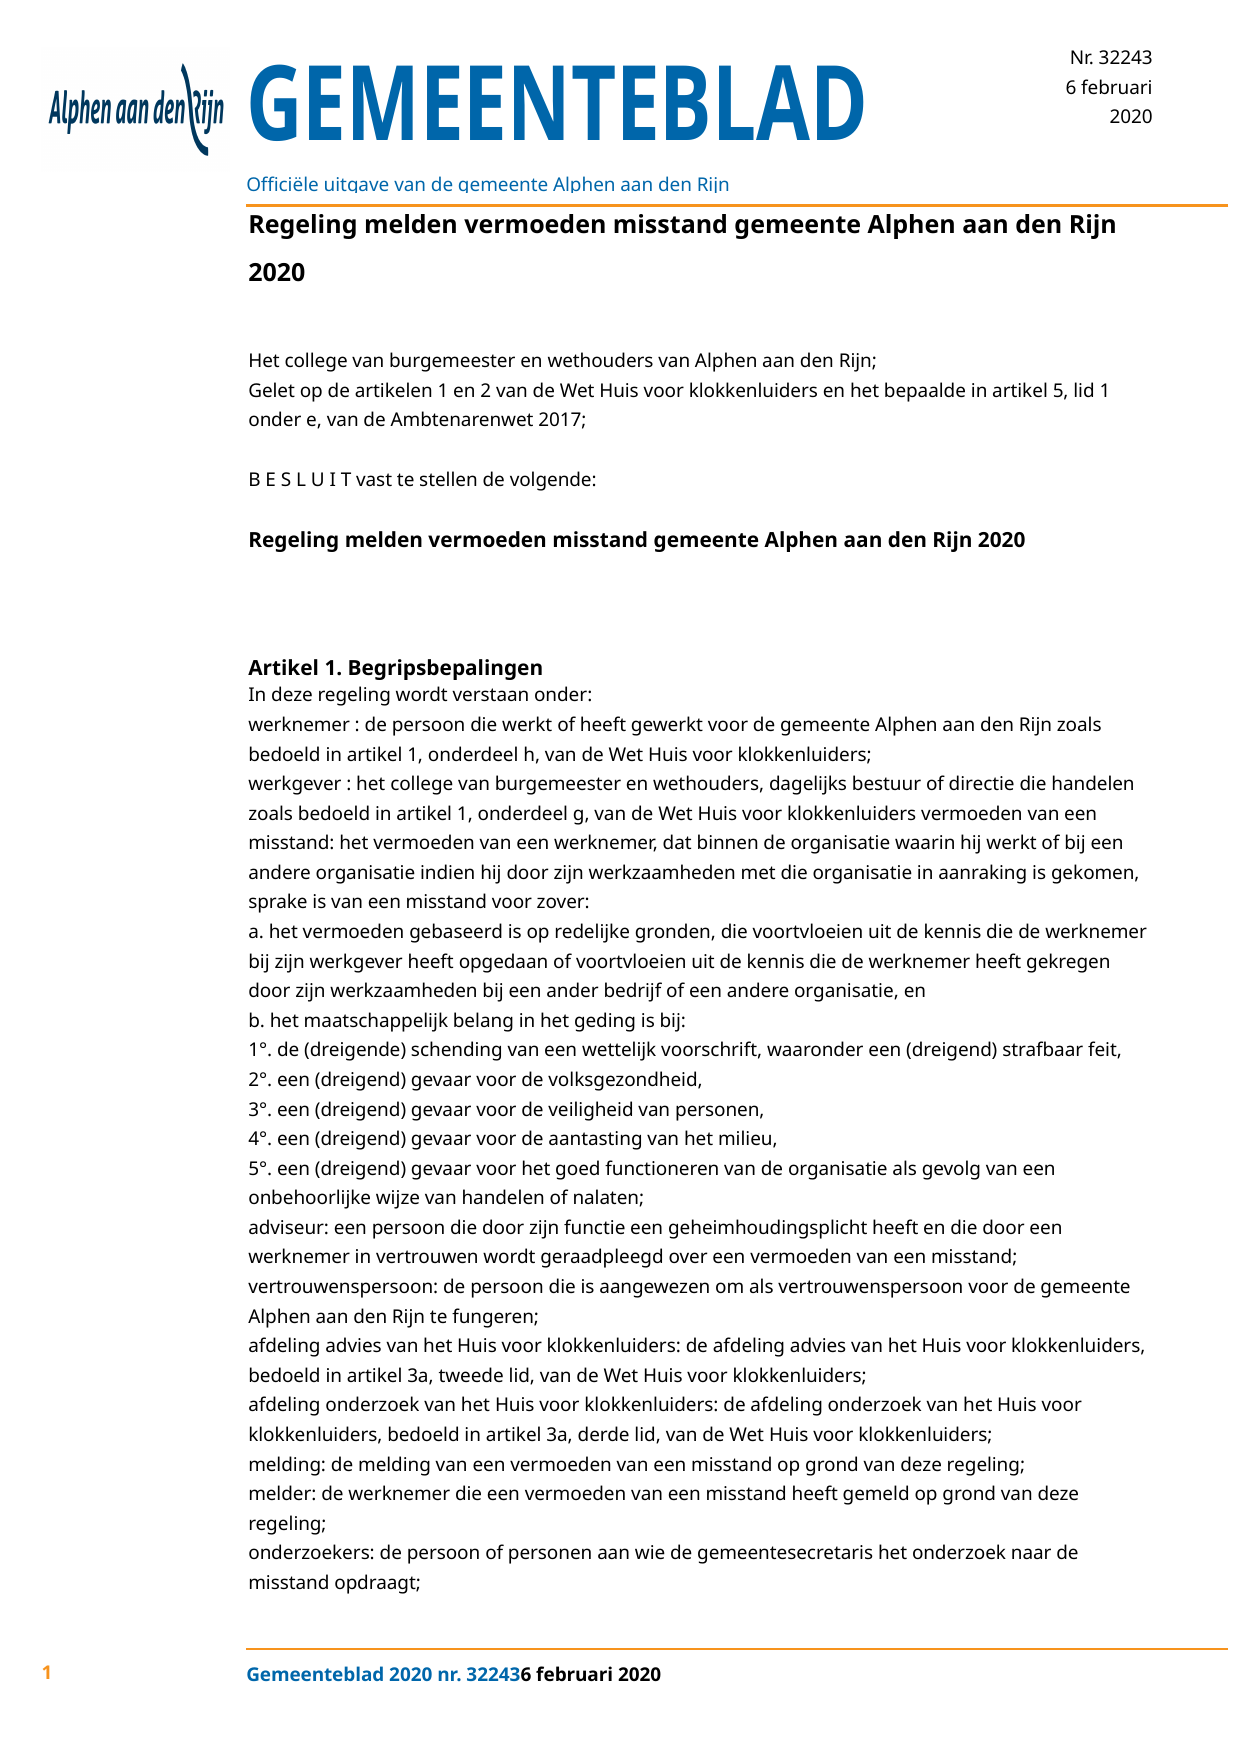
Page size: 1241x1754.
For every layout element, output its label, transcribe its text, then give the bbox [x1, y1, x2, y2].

text Het college van burgemeester en wethouders van Alphen aan den Rijn; [248, 347, 1152, 373]
text Regeling melden vermoeden misstand gemeente Alphen aan den Rijn 2020 [248, 207, 1152, 288]
text B E S L U I T vast te stellen de volgende: [248, 466, 1152, 492]
picture [41, 47, 231, 172]
text Regeling melden vermoeden misstand gemeente Alphen aan den Rijn 2020 [248, 525, 1152, 553]
text afdeling onderzoek van het Huis voor klokkenluiders: de afdeling onderzoek van het Huis voor klokkenluiders, bedoeld in artikel 3a, derde lid, van de Wet Huis voor klokkenluiders; [248, 1392, 1152, 1447]
text melder: de werknemer die een vermoeden van een misstand heeft gemeld op grond van deze regeling; [248, 1480, 1152, 1536]
text 5°. een (dreigend) gevaar voor het goed functioneren van de organisatie als gevolg van een onbehoorlijke wijze van handelen of nalaten; [248, 1155, 1152, 1210]
text Artikel 1. Begripsbepalingen [248, 653, 1152, 682]
text a. het vermoeden gebaseerd is op redelijke gronden, die voortvloeien uit de kennis die de werknemer bij zijn werkgever heeft opgedaan of voortvloeien uit de kennis die de werknemer heeft gekregen door zijn werkzaamheden bij een ander bedrijf of een andere organisatie, en [248, 918, 1152, 1003]
text b. het maatschappelijk belang in het geding is bij: [248, 1007, 1152, 1033]
text adviseur: een persoon die door zijn functie een geheimhoudingsplicht heeft en die door een werknemer in vertrouwen wordt geraadpleegd over een vermoeden van een misstand; [248, 1214, 1152, 1269]
text werkgever : het college van burgemeester en wethouders, dagelijks bestuur of directie die handelen zoals bedoeld in artikel 1, onderdeel g, van de Wet Huis voor klokkenluiders vermoeden van een misstand: het vermoeden van een werknemer, dat binnen de organisatie waarin hij werkt of bij een andere organisatie indien hij door zijn werkzaamheden met die organisatie in aanraking is gekomen, sprake is van een misstand voor zover: [248, 770, 1152, 914]
text 1°. de (dreigende) schending van een wettelijk voorschrift, waaronder een (dreigend) strafbaar feit, [248, 1037, 1152, 1062]
text werknemer : de persoon die werkt of heeft gewerkt voor de gemeente Alphen aan den Rijn zoals bedoeld in artikel 1, onderdeel h, van de Wet Huis voor klokkenluiders; [248, 711, 1152, 766]
text melding: de melding van een vermoeden van een misstand op grond van deze regeling; [248, 1451, 1152, 1476]
text afdeling advies van het Huis voor klokkenluiders: de afdeling advies van het Huis voor klokkenluiders, bedoeld in artikel 3a, tweede lid, van de Wet Huis voor klokkenluiders; [248, 1332, 1152, 1388]
text Gelet op de artikelen 1 en 2 van de Wet Huis voor klokkenluiders en het bepaalde in artikel 5, lid 1 onder e, van de Ambtenarenwet 2017; [248, 377, 1152, 432]
text In deze regeling wordt verstaan onder: [248, 682, 1152, 707]
text onderzoekers: de persoon of personen aan wie de gemeentesecretaris het onderzoek naar de misstand opdraagt; [248, 1539, 1152, 1595]
text 4°. een (dreigend) gevaar voor de aantasting van het milieu, [248, 1125, 1152, 1151]
text 3°. een (dreigend) gevaar voor de veiligheid van personen, [248, 1096, 1152, 1121]
text 2°. een (dreigend) gevaar voor de volksgezondheid, [248, 1066, 1152, 1092]
text vertrouwenspersoon: de persoon die is aangewezen om als vertrouwenspersoon voor de gemeente Alphen aan den Rijn te fungeren; [248, 1273, 1152, 1328]
